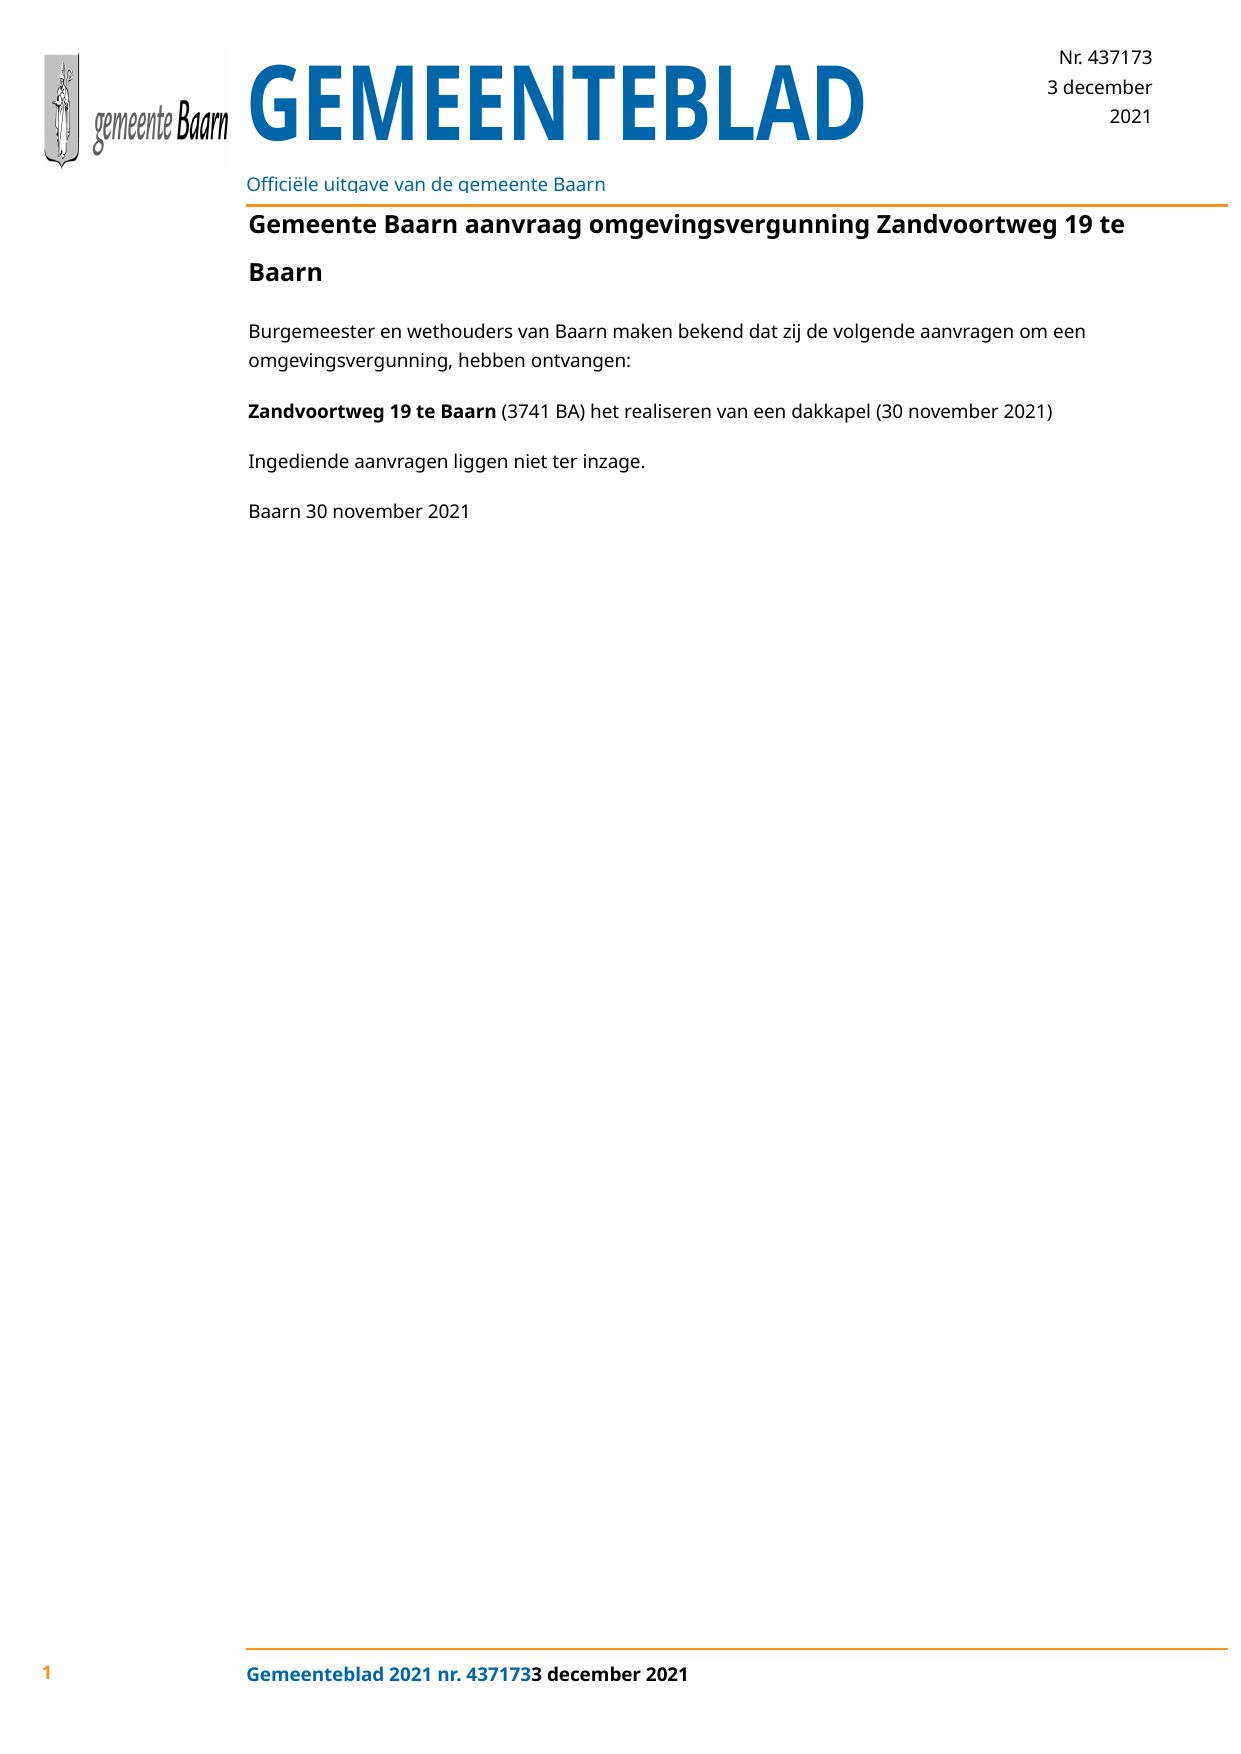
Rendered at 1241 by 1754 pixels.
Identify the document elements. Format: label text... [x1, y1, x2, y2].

picture [41, 47, 231, 172]
text Zandvoortweg 19 te Baarn (3741 BA) het realiseren van een dakkapel (30 november 2021) [248, 398, 1152, 424]
text Baarn 30 november 2021 [248, 499, 1152, 524]
text Burgemeester en wethouders van Baarn maken bekend dat zij de volgende aanvragen om een omgevingsvergunning, hebben ontvangen: [248, 318, 1152, 373]
text Gemeente Baarn aanvraag omgevingsvergunning Zandvoortweg 19 te Baarn [248, 207, 1152, 288]
text Ingediende aanvragen liggen niet ter inzage. [248, 448, 1152, 474]
